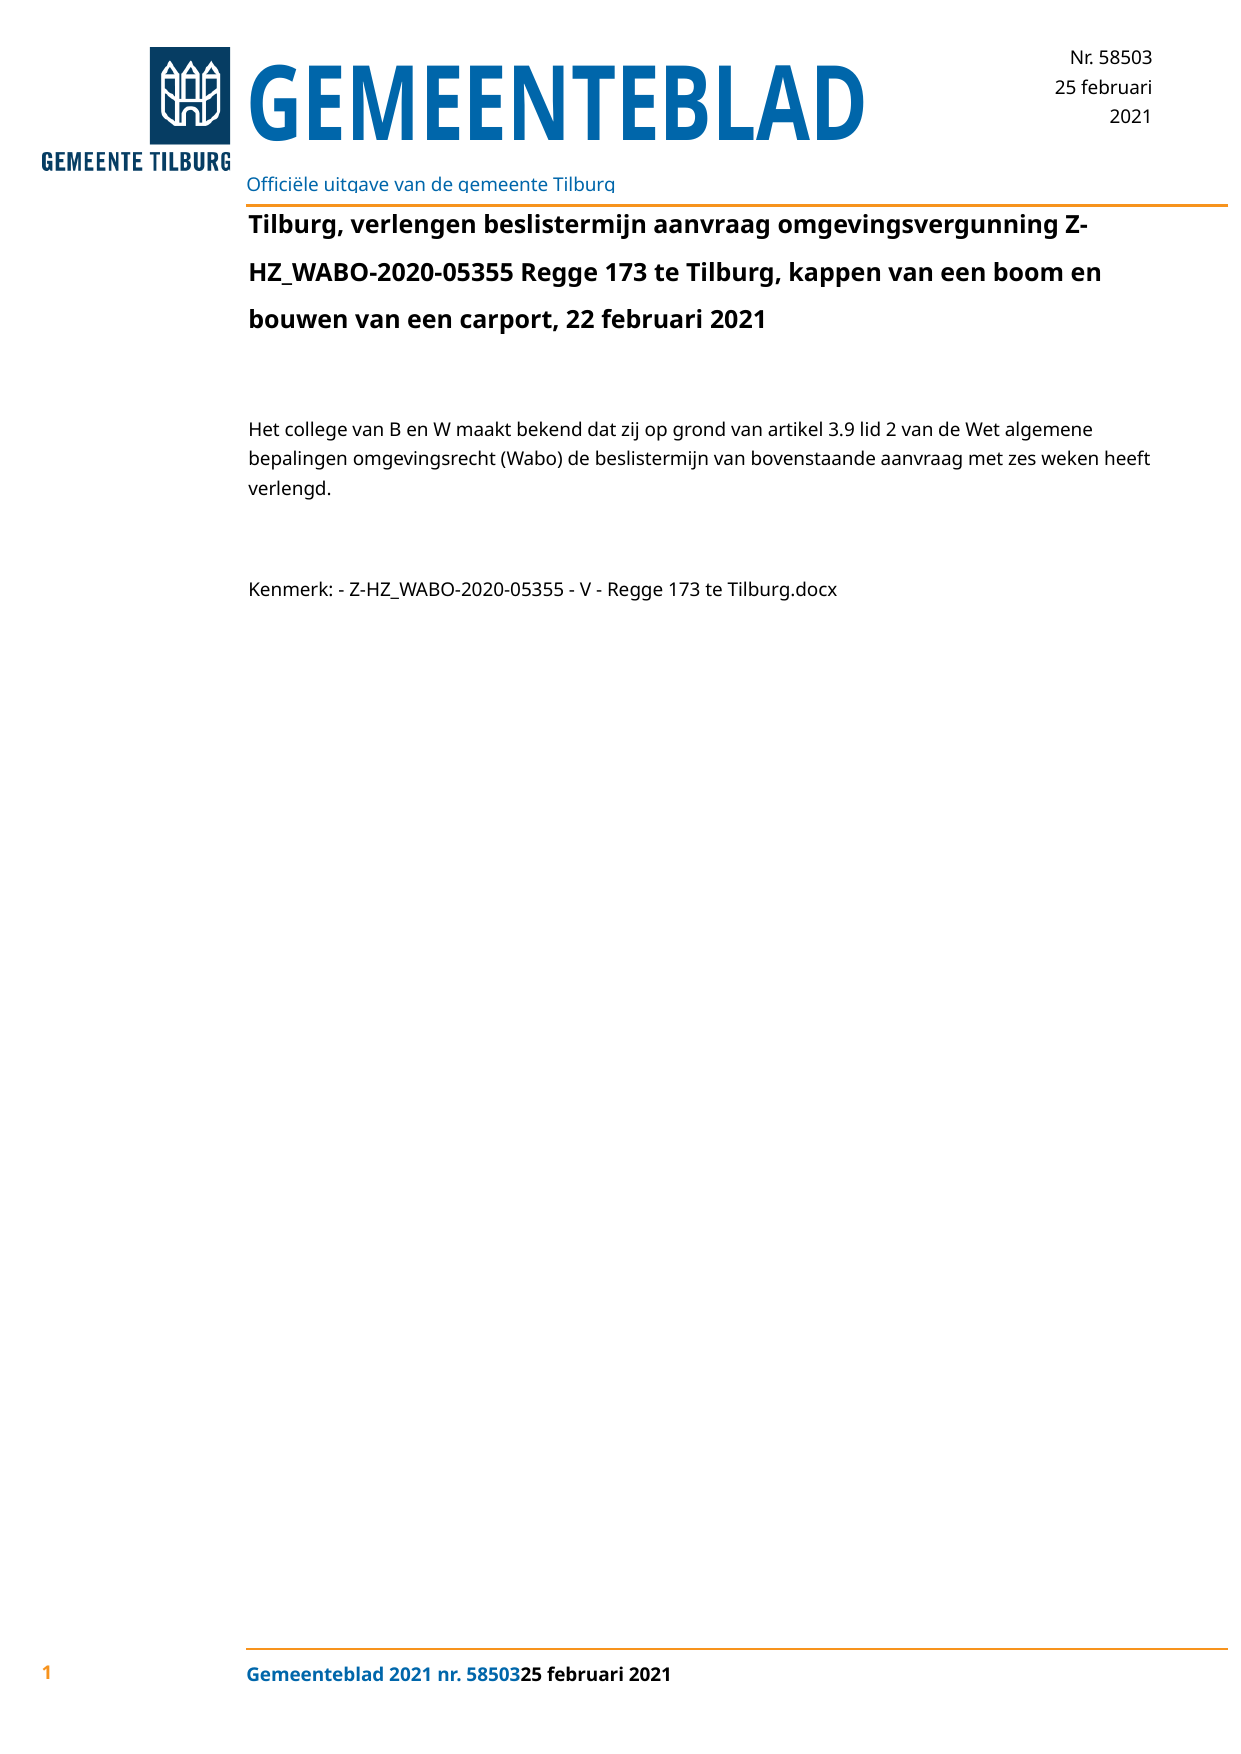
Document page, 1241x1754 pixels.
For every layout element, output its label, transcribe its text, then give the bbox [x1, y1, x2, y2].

text Tilburg, verlengen beslistermijn aanvraag omgevingsvergunning Z-HZ_WABO-2020-05355 Regge 173 te Tilburg, kappen van een boom en bouwen van een carport, 22 februari 2021 [248, 207, 1152, 336]
picture [41, 47, 231, 172]
text Kenmerk: - Z-HZ_WABO-2020-05355 - V - Regge 173 te Tilburg.docx [248, 576, 1152, 602]
text Het college van B en W maakt bekend dat zij op grond van artikel 3.9 lid 2 van de Wet algemene bepalingen omgevingsrecht (Wabo) de beslistermijn van bovenstaande aanvraag met zes weken heeft verlengd. [248, 416, 1152, 501]
